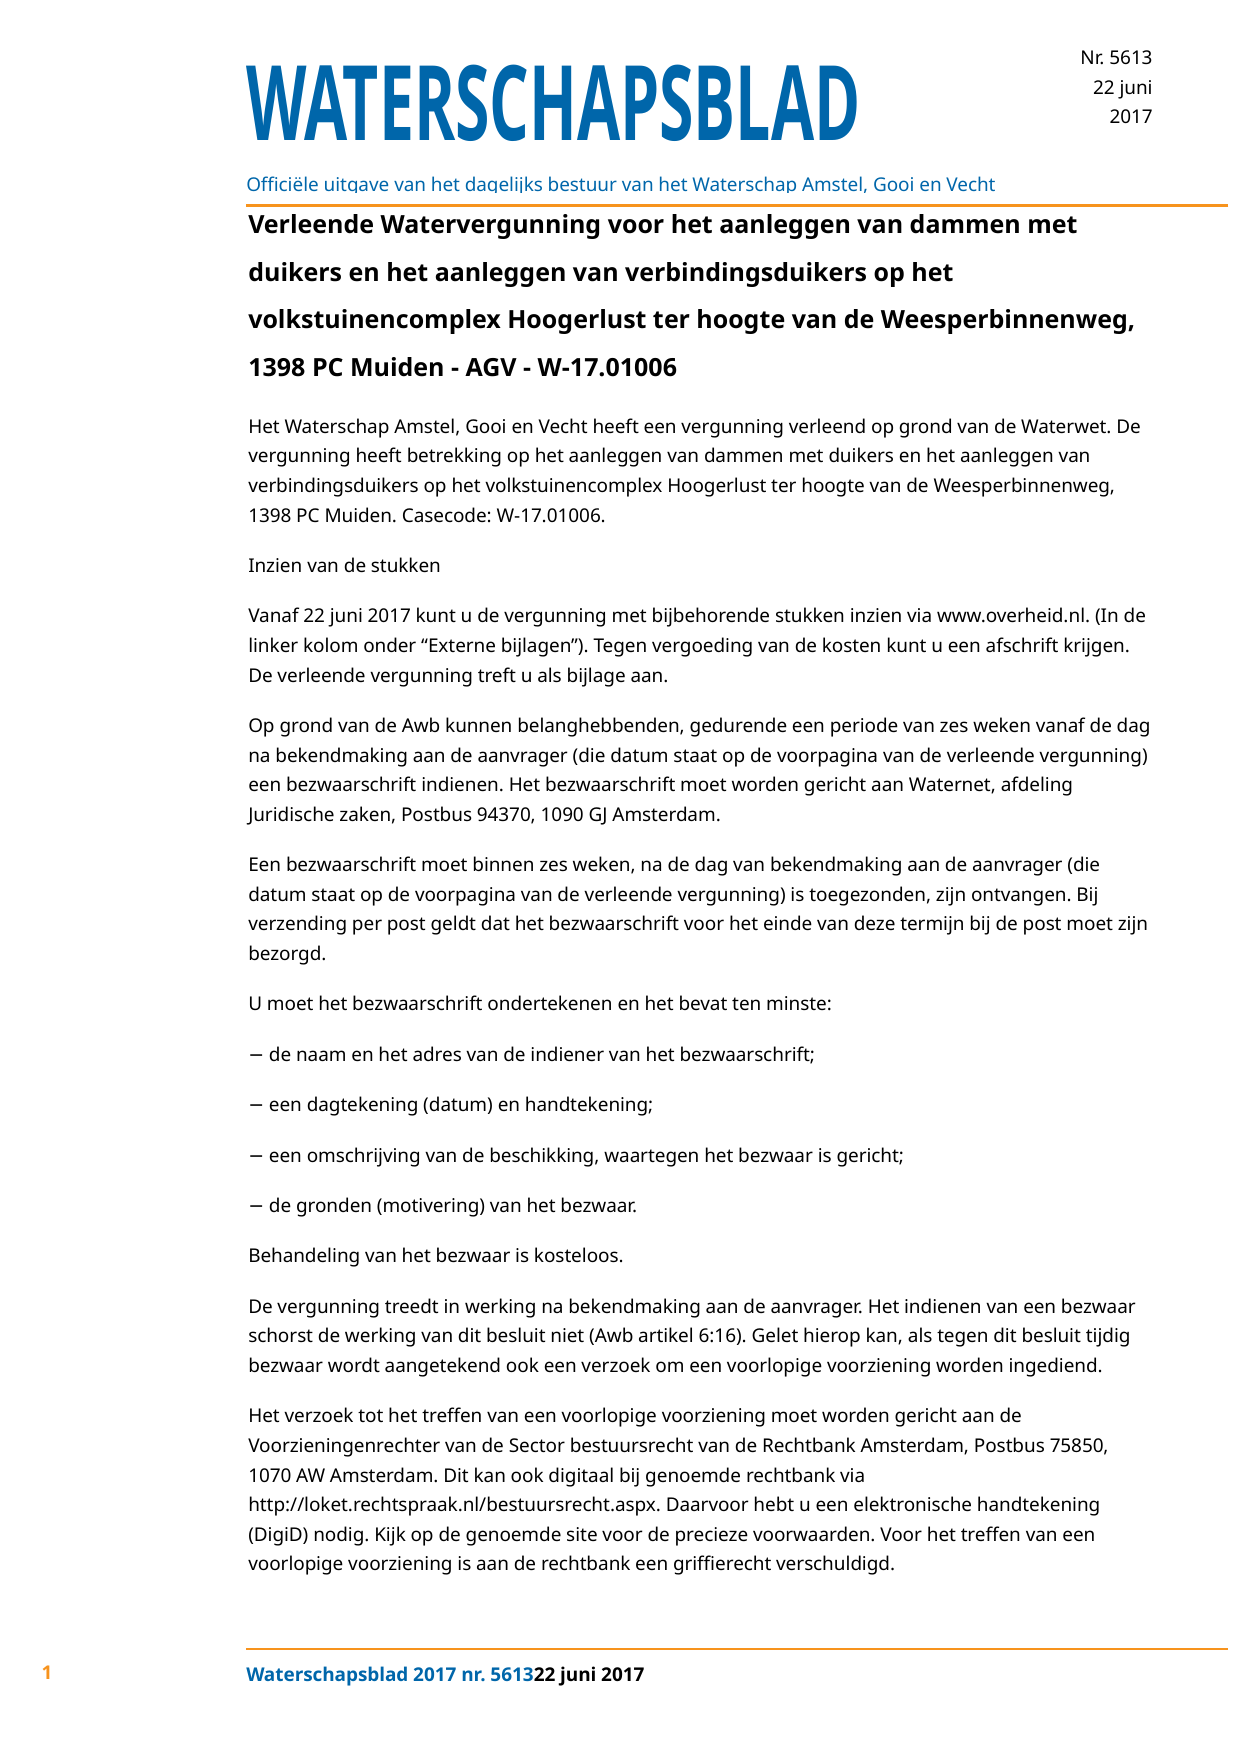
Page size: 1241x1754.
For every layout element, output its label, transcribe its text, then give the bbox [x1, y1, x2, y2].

text − de naam en het adres van de indiener van het bezwaarschrift; [248, 1041, 1152, 1067]
picture [41, 47, 231, 172]
text Verleende Watervergunning voor het aanleggen van dammen met duikers en het aanleggen van verbindingsduikers op het volkstuinencomplex Hoogerlust ter hoogte van de Weesperbinnenweg, 1398 PC Muiden - AGV - W-17.01006 [248, 207, 1152, 384]
text Een bezwaarschrift moet binnen zes weken, na de dag van bekendmaking aan de aanvrager (die datum staat op de voorpagina van de verleende vergunning) is toegezonden, zijn ontvangen. Bij verzending per post geldt dat het bezwaarschrift voor het einde van deze termijn bij de post moet zijn bezorgd. [248, 851, 1152, 966]
text Op grond van de Awb kunnen belanghebbenden, gedurende een periode van zes weken vanaf de dag na bekendmaking aan de aanvrager (die datum staat op de voorpagina van de verleende vergunning) een bezwaarschrift indienen. Het bezwaarschrift moet worden gericht aan Waternet, afdeling Juridische zaken, Postbus 94370, 1090 GJ Amsterdam. [248, 712, 1152, 827]
text Vanaf 22 juni 2017 kunt u de vergunning met bijbehorende stukken inzien via www.overheid.nl. (In de linker kolom onder “Externe bijlagen”). Tegen vergoeding van de kosten kunt u een afschrift krijgen. De verleende vergunning treft u als bijlage aan. [248, 603, 1152, 688]
text − een omschrijving van de beschikking, waartegen het bezwaar is gericht; [248, 1142, 1152, 1168]
text Inzien van de stukken [248, 552, 1152, 578]
text Het verzoek tot het treffen van een voorlopige voorziening moet worden gericht aan de Voorzieningenrechter van de Sector bestuursrecht van de Rechtbank Amsterdam, Postbus 75850, 1070 AW Amsterdam. Dit kan ook digitaal bij genoemde rechtbank via http://loket.rechtspraak.nl/bestuursrecht.aspx. Daarvoor hebt u een elektronische handtekening (DigiD) nodig. Kijk op de genoemde site voor de precieze voorwaarden. Voor het treffen van een voorlopige voorziening is aan de rechtbank een griffierecht verschuldigd. [248, 1403, 1152, 1576]
text − de gronden (motivering) van het bezwaar. [248, 1192, 1152, 1218]
text U moet het bezwaarschrift ondertekenen en het bevat ten minste: [248, 991, 1152, 1016]
text Behandeling van het bezwaar is kosteloos. [248, 1243, 1152, 1268]
text Het Waterschap Amstel, Gooi en Vecht heeft een vergunning verleend op grond van de Waterwet. De vergunning heeft betrekking op het aanleggen van dammen met duikers en het aanleggen van verbindingsduikers op het volkstuinencomplex Hoogerlust ter hoogte van de Weesperbinnenweg, 1398 PC Muiden. Casecode: W-17.01006. [248, 413, 1152, 528]
text De vergunning treedt in werking na bekendmaking aan de aanvrager. Het indienen van een bezwaar schorst de werking van dit besluit niet (Awb artikel 6:16). Gelet hierop kan, als tegen dit besluit tijdig bezwaar wordt aangetekend ook een verzoek om een voorlopige voorziening worden ingediend. [248, 1293, 1152, 1378]
text − een dagtekening (datum) en handtekening; [248, 1091, 1152, 1117]
